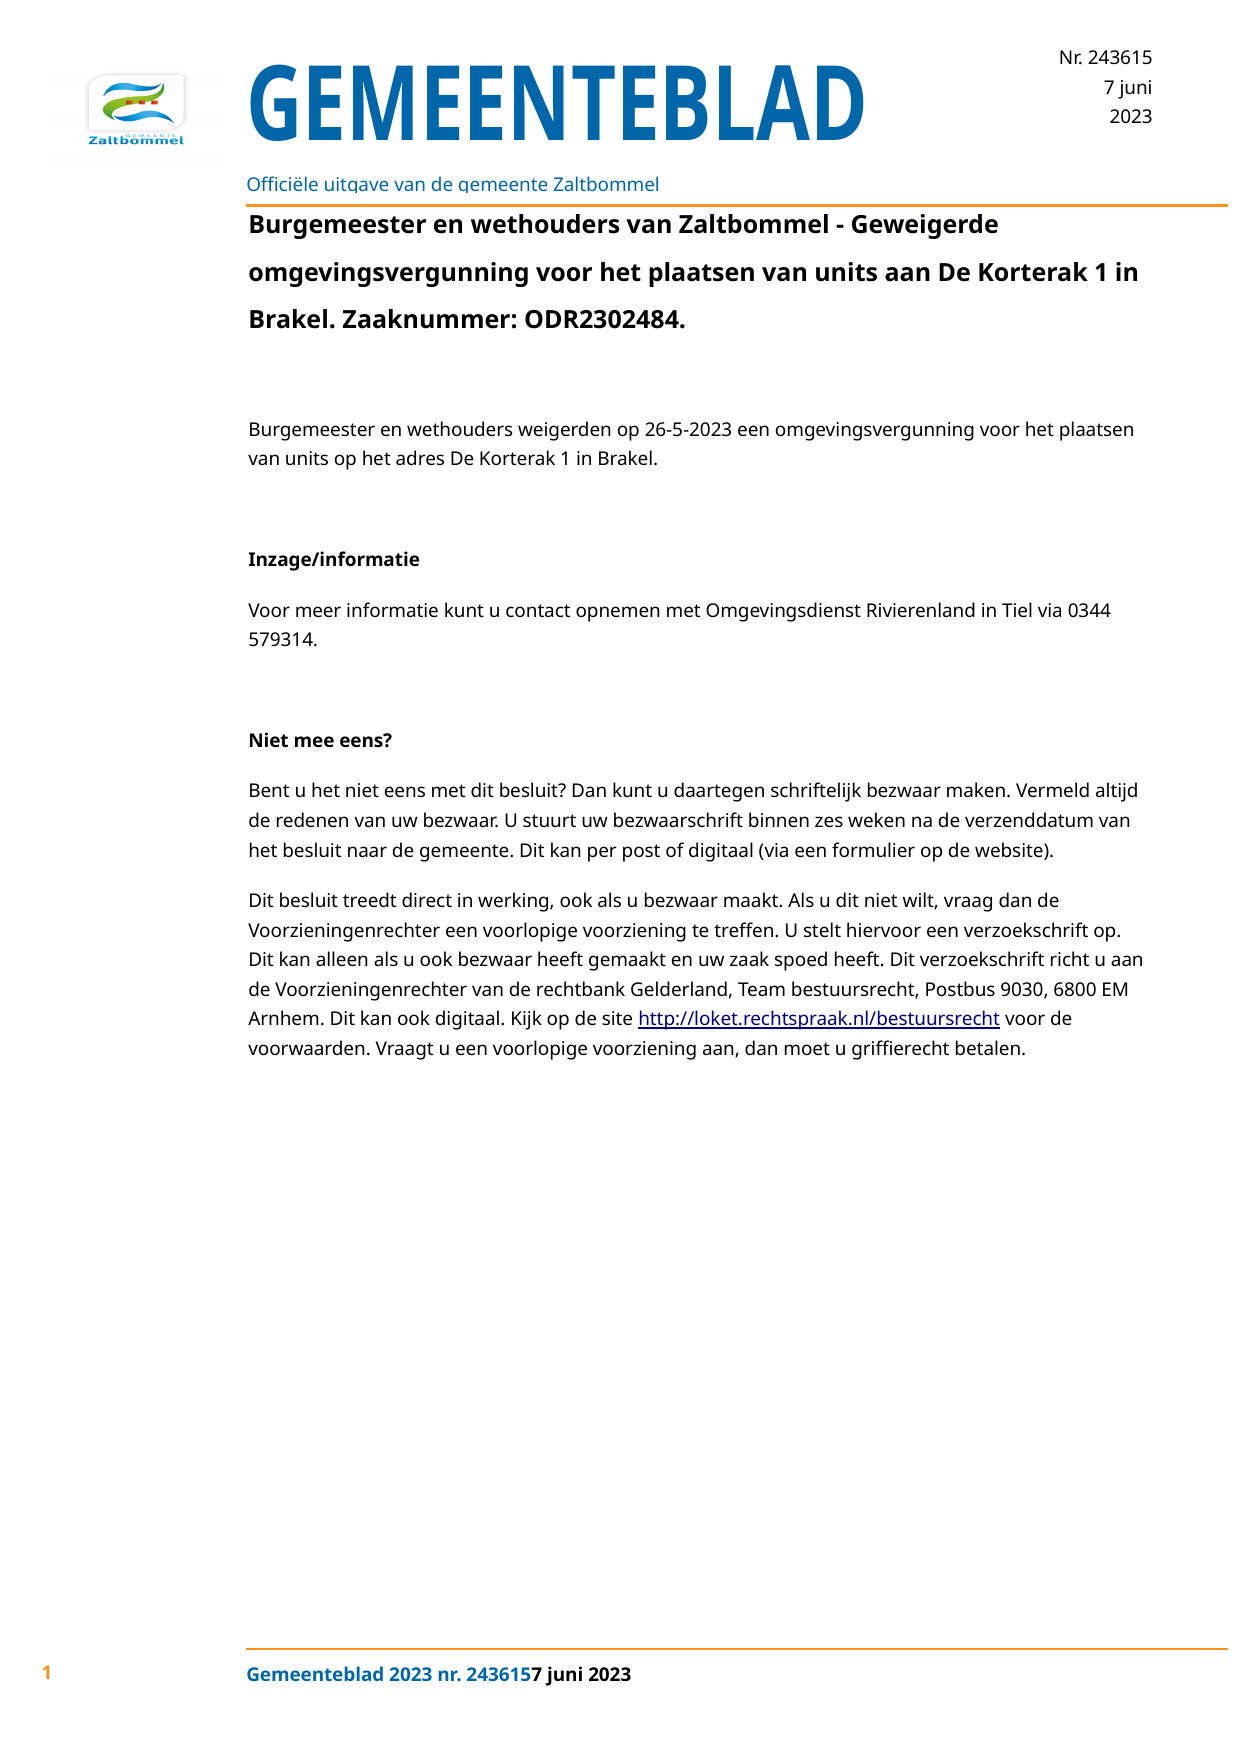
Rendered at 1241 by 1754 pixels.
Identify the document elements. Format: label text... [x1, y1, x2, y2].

text Bent u het niet eens met dit besluit? Dan kunt u daartegen schriftelijk bezwaar maken. Vermeld altijd de redenen van uw bezwaar. U stuurt uw bezwaarschrift binnen zes weken na de verzenddatum van het besluit naar de gemeente. Dit kan per post of digitaal (via een formulier op de website). [248, 778, 1152, 862]
text Inzage/informatie [248, 546, 1152, 572]
text Dit besluit treedt direct in werking, ook als u bezwaar maakt. Als u dit niet wilt, vraag dan de Voorzieningenrechter een voorlopige voorziening te treffen. U stelt hiervoor een verzoekschrift op. Dit kan alleen als u ook bezwaar heeft gemaakt en uw zaak spoed heeft. Dit verzoekschrift richt u aan de Voorzieningenrechter van de rechtbank Gelderland, Team bestuursrecht, Postbus 9030, 6800 EM Arnhem. Dit kan ook digitaal. Kijk op de site http://loket.rechtspraak.nl/bestuursrecht voor de voorwaarden. Vraagt u een voorlopige voorziening aan, dan moet u griffierecht betalen. [248, 887, 1152, 1061]
picture [41, 47, 231, 172]
text Niet mee eens? [248, 727, 1152, 753]
text Burgemeester en wethouders weigerden op 26-5-2023 een omgevingsvergunning voor het plaatsen van units op het adres De Korterak 1 in Brakel. [248, 416, 1152, 471]
text Voor meer informatie kunt u contact opnemen met Omgevingsdienst Rivierenland in Tiel via 0344 579314. [248, 597, 1152, 652]
text Burgemeester en wethouders van Zaltbommel - Geweigerde omgevingsvergunning voor het plaatsen van units aan De Korterak 1 in Brakel. Zaaknummer: ODR2302484. [248, 207, 1152, 336]
